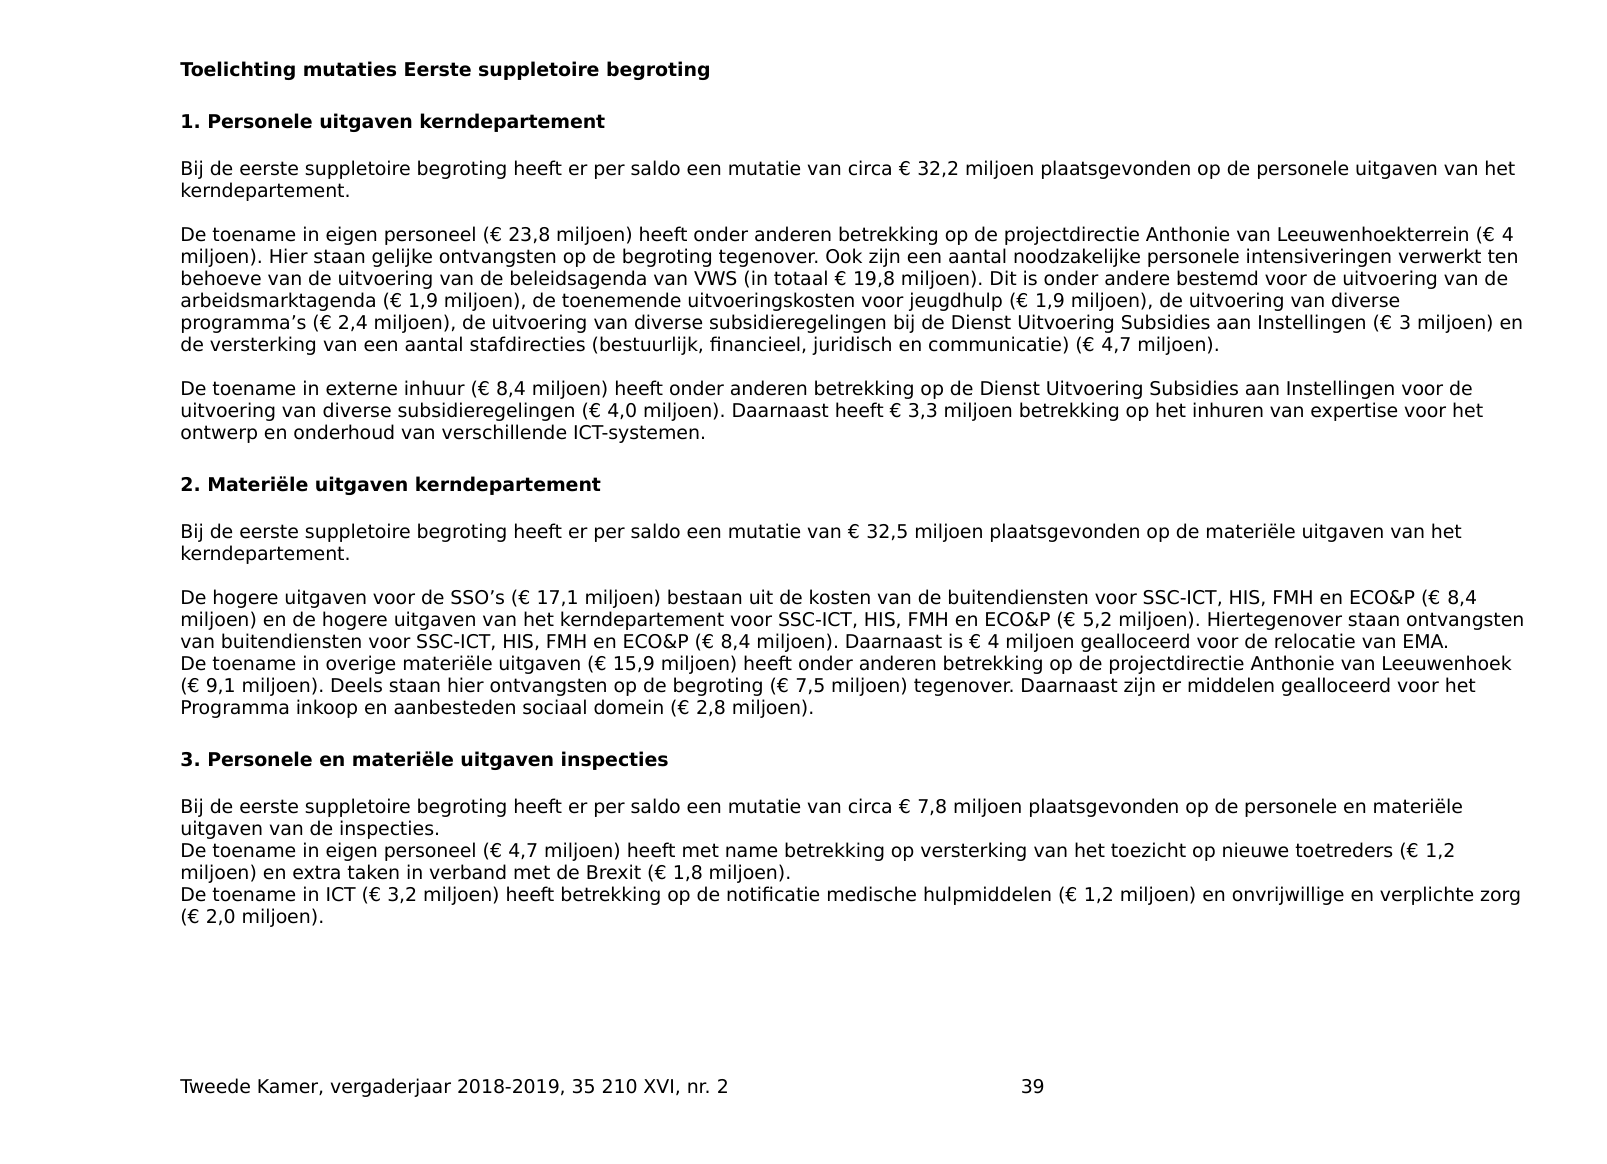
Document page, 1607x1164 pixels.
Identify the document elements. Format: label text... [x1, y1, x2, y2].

subtitle 3. Personele en materiële uitgaven inspecties [180, 749, 1529, 771]
text De toename in eigen personeel (€ 4,7 miljoen) heeft met name betrekking op versterking van het toezicht op nieuwe toetreders (€ 1,2 miljoen) en extra taken in verband met de Brexit (€ 1,8 miljoen). [180, 840, 1529, 884]
subtitle Toelichting mutaties Eerste suppletoire begroting [180, 59, 1529, 81]
text De toename in externe inhuur (€ 8,4 miljoen) heeft onder anderen betrekking op de Dienst Uitvoering Subsidies aan Instellingen voor de uitvoering van diverse subsidieregelingen (€ 4,0 miljoen). Daarnaast heeft € 3,3 miljoen betrekking op het inhuren van expertise voor het ontwerp en onderhoud van verschillende ICT-systemen. [180, 378, 1529, 444]
text Bij de eerste suppletoire begroting heeft er per saldo een mutatie van circa € 32,2 miljoen plaatsgevonden op de personele uitgaven van het kerndepartement. [180, 158, 1529, 202]
text De toename in ICT (€ 3,2 miljoen) heeft betrekking op de notificatie medische hulpmiddelen (€ 1,2 miljoen) en onvrijwillige en verplichte zorg (€ 2,0 miljoen). [180, 884, 1529, 928]
text De toename in eigen personeel (€ 23,8 miljoen) heeft onder anderen betrekking op de projectdirectie Anthonie van Leeuwenhoekterrein (€ 4 miljoen). Hier staan gelijke ontvangsten op de begroting tegenover. Ook zijn een aantal noodzakelijke personele intensiveringen verwerkt ten behoeve van de uitvoering van de beleidsagenda van VWS (in totaal € 19,8 miljoen). Dit is onder andere bestemd voor de uitvoering van de arbeidsmarktagenda (€ 1,9 miljoen), de toenemende uitvoeringskosten voor jeugdhulp (€ 1,9 miljoen), de uitvoering van diverse programma’s (€ 2,4 miljoen), de uitvoering van diverse subsidieregelingen bij de Dienst Uitvoering Subsidies aan Instellingen (€ 3 miljoen) en de versterking van een aantal stafdirecties (bestuurlijk, financieel, juridisch en communicatie) (€ 4,7 miljoen). [180, 224, 1529, 356]
text De hogere uitgaven voor de SSO’s (€ 17,1 miljoen) bestaan uit de kosten van de buitendiensten voor SSC-ICT, HIS, FMH en ECO&P (€ 8,4 miljoen) en de hogere uitgaven van het kerndepartement voor SSC-ICT, HIS, FMH en ECO&P (€ 5,2 miljoen). Hiertegenover staan ontvangsten van buitendiensten voor SSC-ICT, HIS, FMH en ECO&P (€ 8,4 miljoen). Daarnaast is € 4 miljoen gealloceerd voor de relocatie van EMA. [180, 587, 1529, 653]
text De toename in overige materiële uitgaven (€ 15,9 miljoen) heeft onder anderen betrekking op de projectdirectie Anthonie van Leeuwenhoek (€ 9,1 miljoen). Deels staan hier ontvangsten op de begroting (€ 7,5 miljoen) tegenover. Daarnaast zijn er middelen gealloceerd voor het Programma inkoop en aanbesteden sociaal domein (€ 2,8 miljoen). [180, 653, 1529, 719]
text Bij de eerste suppletoire begroting heeft er per saldo een mutatie van € 32,5 miljoen plaatsgevonden op de materiële uitgaven van het kerndepartement. [180, 521, 1529, 565]
subtitle 2. Materiële uitgaven kerndepartement [180, 474, 1529, 496]
subtitle 1. Personele uitgaven kerndepartement [180, 111, 1529, 133]
text Bij de eerste suppletoire begroting heeft er per saldo een mutatie van circa € 7,8 miljoen plaatsgevonden op de personele en materiële uitgaven van de inspecties. [180, 796, 1529, 840]
